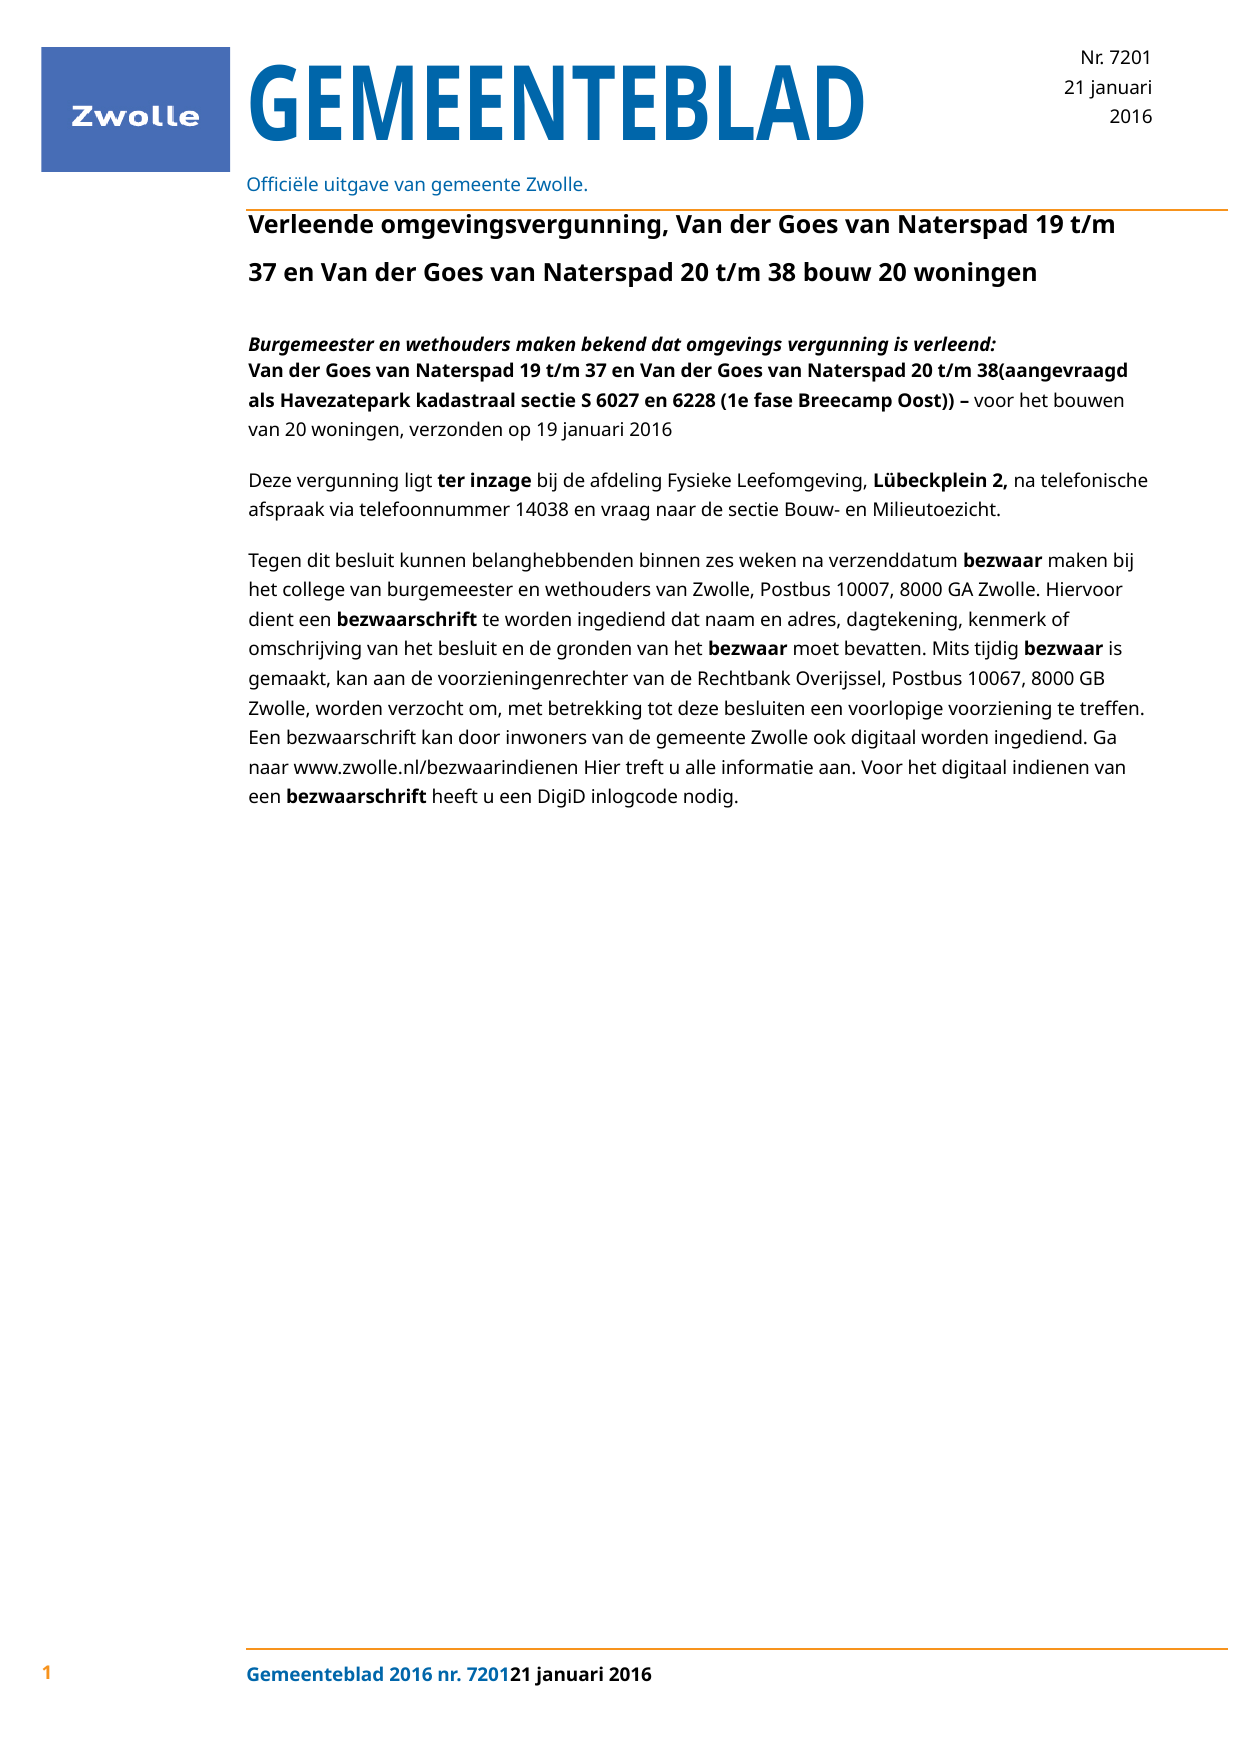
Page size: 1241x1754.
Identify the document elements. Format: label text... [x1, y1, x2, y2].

text Van der Goes van Naterspad 19 t/m 37 en Van der Goes van Naterspad 20 t/m 38(aangevraagd als Havezatepark kadastraal sectie S 6027 en 6228 (1e fase Breecamp Oost)) – voor het bouwen van 20 woningen, verzonden op 19 januari 2016 [248, 357, 1152, 442]
text Tegen dit besluit kunnen belanghebbenden binnen zes weken na verzenddatum bezwaar maken bij het college van burgemeester en wethouders van Zwolle, Postbus 10007, 8000 GA Zwolle. Hiervoor dient een bezwaarschrift te worden ingediend dat naam en adres, dagtekening, kenmerk of omschrijving van het besluit en de gronden van het bezwaar moet bevatten. Mits tijdig bezwaar is gemaakt, kan aan de voorzieningenrechter van de Rechtbank Overijssel, Postbus 10067, 8000 GB Zwolle, worden verzocht om, met betrekking tot deze besluiten een voorlopige voorziening te treffen. Een bezwaarschrift kan door inwoners van de gemeente Zwolle ook digitaal worden ingediend. Ga naar www.zwolle.nl/bezwaarindienen Hier treft u alle informatie aan. Voor het digitaal indienen van een bezwaarschrift heeft u een DigiD inlogcode nodig. [248, 547, 1152, 809]
text Deze vergunning ligt ter inzage bij de afdeling Fysieke Leefomgeving, Lübeckplein 2, na telefonische afspraak via telefoonnummer 14038 en vraag naar de sectie Bouw- en Milieutoezicht. [248, 467, 1152, 522]
text Burgemeester en wethouders maken bekend dat omgevings vergunning is verleend: [248, 331, 1152, 357]
picture [41, 47, 231, 172]
text Verleende omgevingsvergunning, Van der Goes van Naterspad 19 t/m 37 en Van der Goes van Naterspad 20 t/m 38 bouw 20 woningen [248, 211, 1152, 288]
